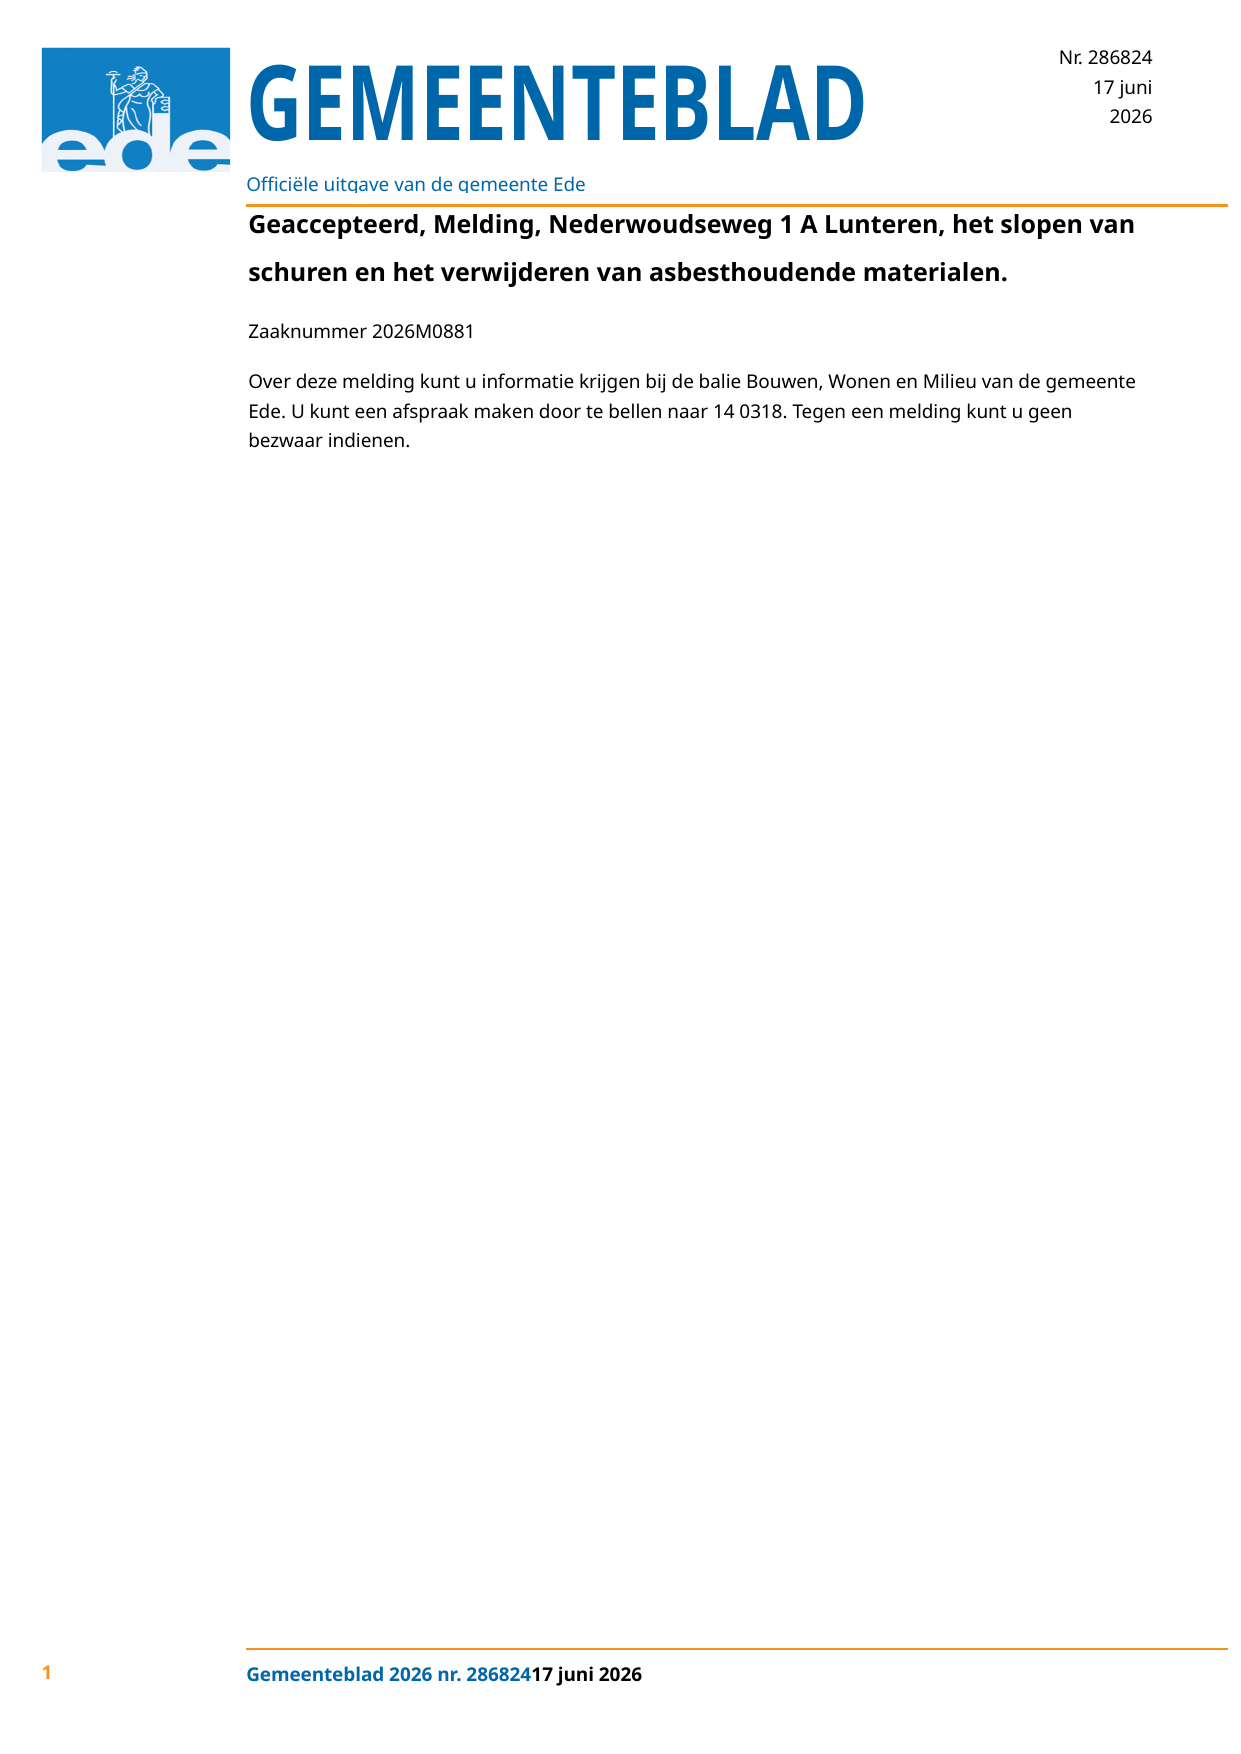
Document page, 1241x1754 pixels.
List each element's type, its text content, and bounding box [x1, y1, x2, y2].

text Zaaknummer 2026M0881 [248, 318, 1152, 344]
text Geaccepteerd, Melding, Nederwoudseweg 1 A Lunteren, het slopen van schuren en het verwijderen van asbesthoudende materialen. [248, 207, 1152, 288]
picture [41, 47, 231, 172]
text Over deze melding kunt u informatie krijgen bij de balie Bouwen, Wonen en Milieu van de gemeente Ede. U kunt een afspraak maken door te bellen naar 14 0318. Tegen een melding kunt u geen bezwaar indienen. [248, 368, 1152, 453]
